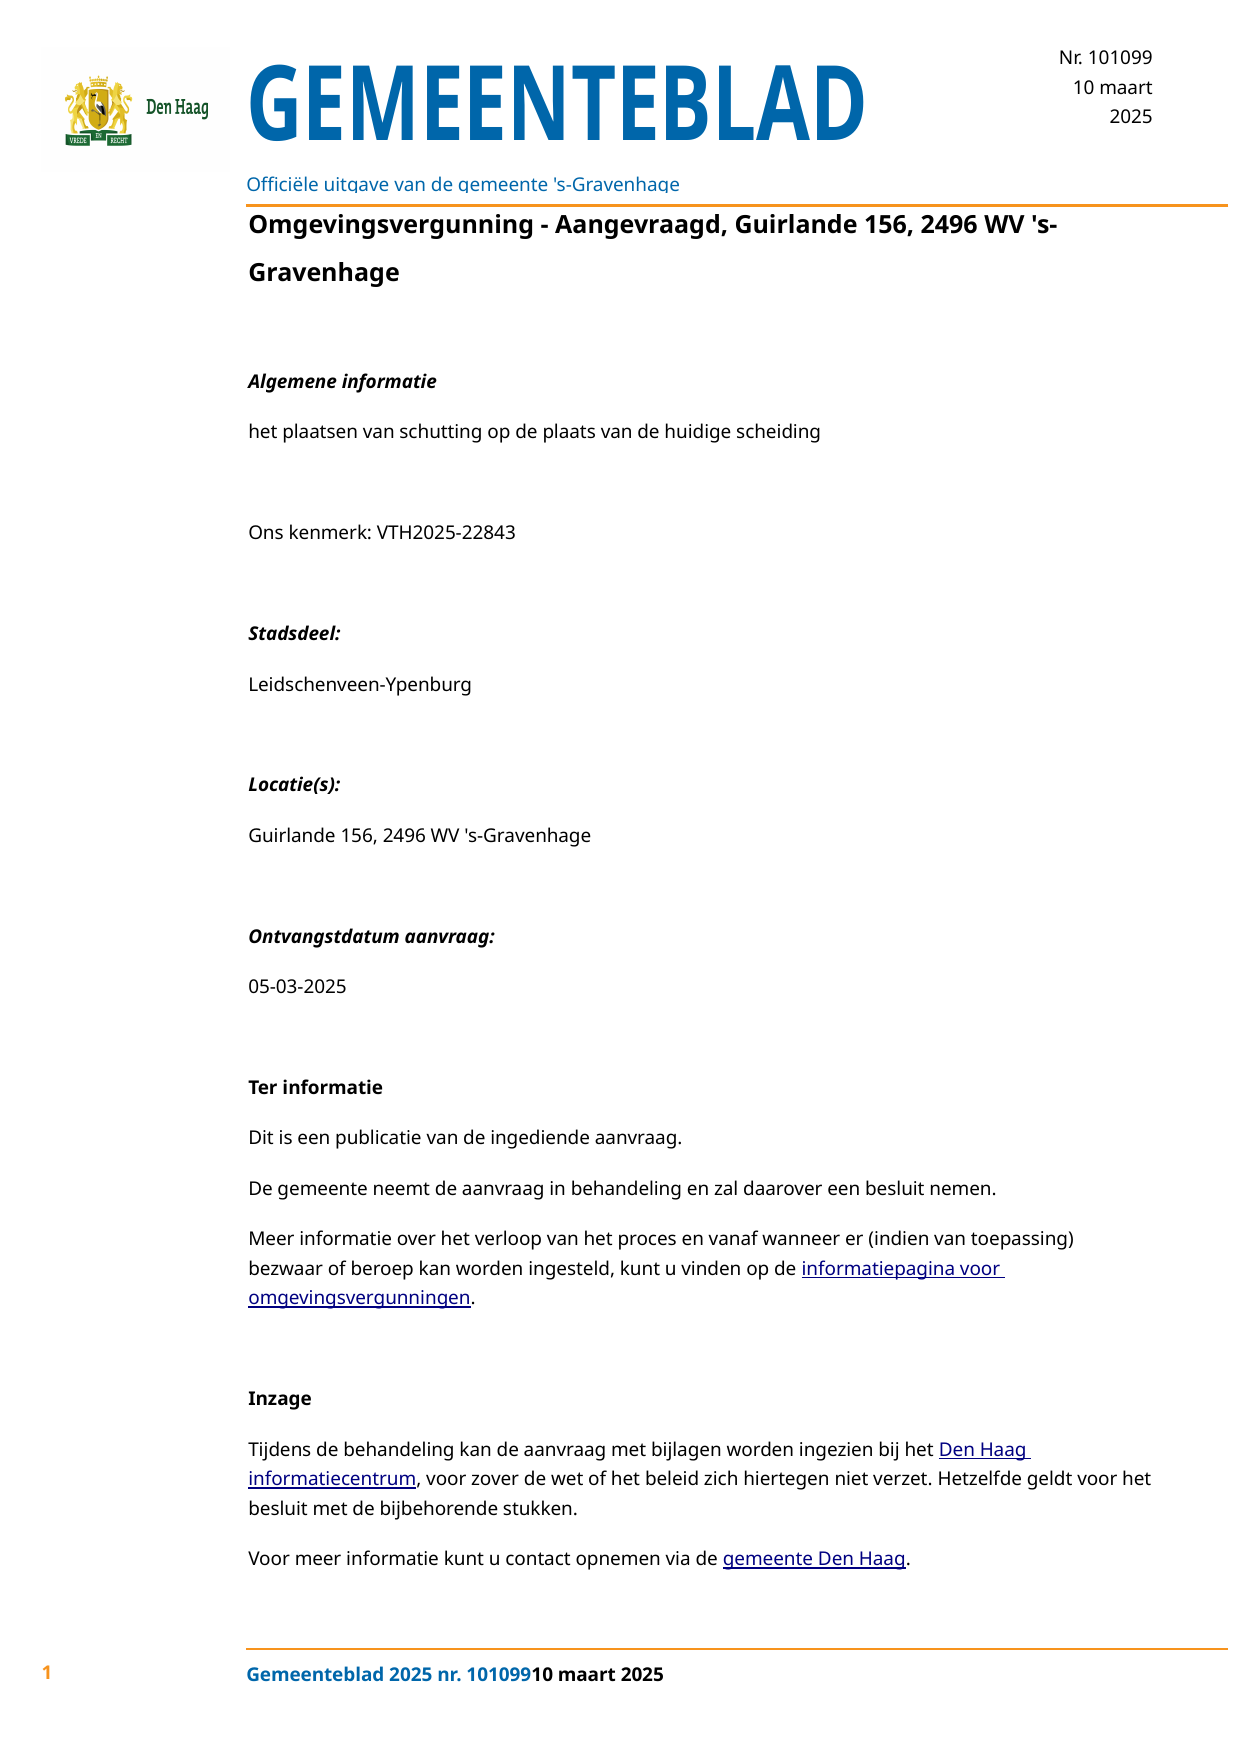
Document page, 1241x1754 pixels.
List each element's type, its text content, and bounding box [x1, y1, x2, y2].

text Stadsdeel: [248, 620, 1152, 646]
text De gemeente neemt de aanvraag in behandeling en zal daarover een besluit nemen. [248, 1175, 1152, 1201]
text Inzage [248, 1385, 1152, 1411]
picture [41, 47, 231, 172]
text Algemene informatie [248, 368, 1152, 394]
text Leidschenveen-Ypenburg [248, 671, 1152, 697]
text Omgevingsvergunning - Aangevraagd, Guirlande 156, 2496 WV 's-Gravenhage [248, 207, 1152, 288]
text Ons kenmerk: VTH2025-22843 [248, 519, 1152, 545]
text Dit is een publicatie van de ingediende aanvraag. [248, 1124, 1152, 1150]
text het plaatsen van schutting op de plaats van de huidige scheiding [248, 419, 1152, 444]
text Voor meer informatie kunt u contact opnemen via de gemeente Den Haag. [248, 1545, 1152, 1571]
text Guirlande 156, 2496 WV 's-Gravenhage [248, 822, 1152, 848]
text 05-03-2025 [248, 973, 1152, 999]
text Locatie(s): [248, 772, 1152, 797]
text Ter informatie [248, 1074, 1152, 1100]
text Tijdens de behandeling kan de aanvraag met bijlagen worden ingezien bij het Den Haag informatiecentrum, voor zover de wet of het beleid zich hiertegen niet verzet. Hetzelfde geldt voor het besluit met de bijbehorende stukken. [248, 1436, 1152, 1521]
text Ontvangstdatum aanvraag: [248, 923, 1152, 949]
text Meer informatie over het verloop van het proces en vanaf wanneer er (indien van toepassing) bezwaar of beroep kan worden ingesteld, kunt u vinden op de informatiepagina voor omgevingsvergunningen. [248, 1225, 1152, 1310]
